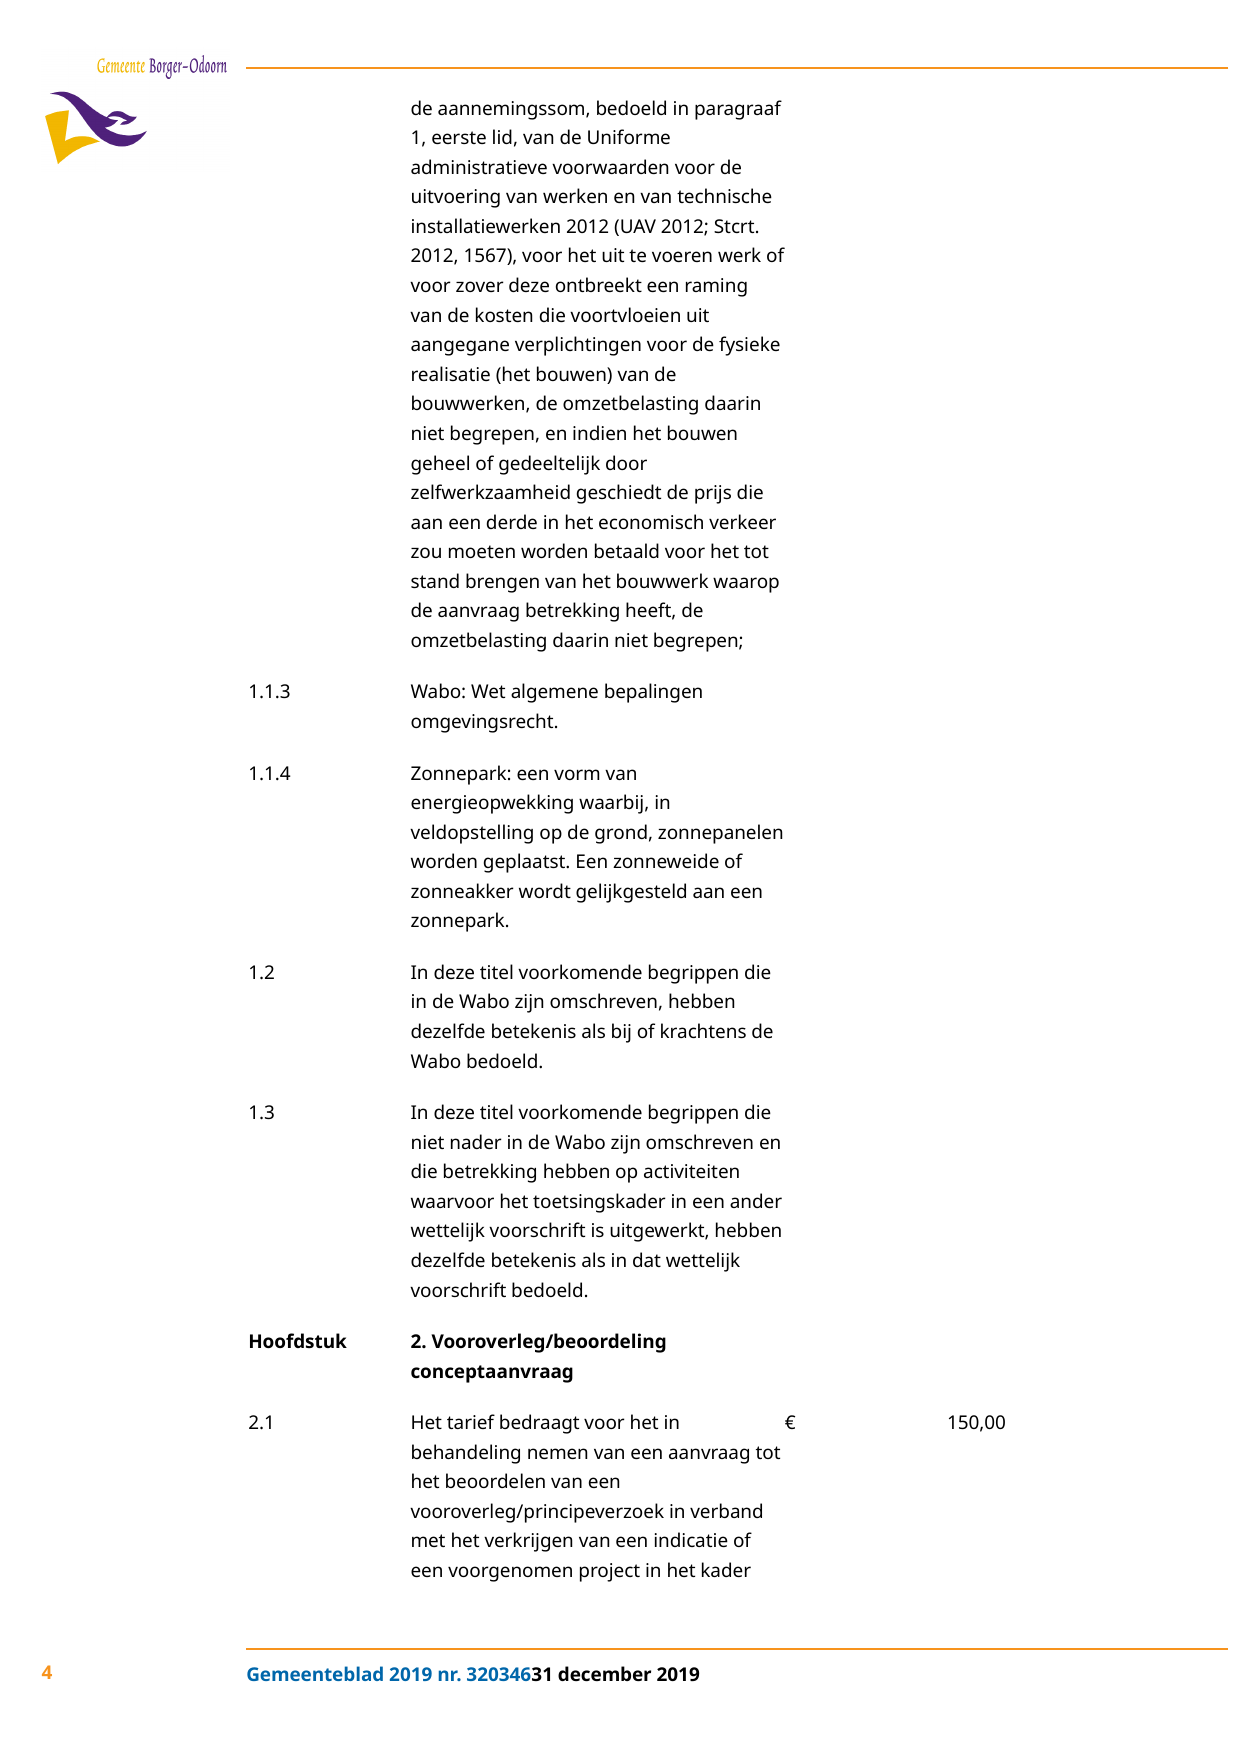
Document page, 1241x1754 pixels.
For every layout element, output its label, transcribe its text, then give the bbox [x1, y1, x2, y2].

table_cell Zonnepark: een vorm van energieopwekking waarbij, in veldopstelling op de grond, zonnepanelen worden geplaatst. Een zonneweide of zonneakker wordt gelijkgesteld aan een zonnepark. [410, 760, 784, 933]
table_cell [947, 1099, 1152, 1303]
table_cell [947, 1074, 1152, 1099]
table_cell [410, 1303, 784, 1328]
table_cell [410, 1074, 784, 1099]
table_cell 150,00 [947, 1409, 1152, 1583]
table_cell [785, 934, 947, 959]
table_cell [947, 1328, 1152, 1384]
table_cell In deze titel voorkomende begrippen die in de Wabo zijn omschreven, hebben dezelfde betekenis als bij of krachtens de Wabo bedoeld. [410, 959, 784, 1074]
table_cell [410, 653, 784, 679]
table_cell [248, 934, 410, 959]
table_cell Het tarief bedraagt voor het in behandeling nemen van een aanvraag tot het beoordelen van een vooroverleg/principeverzoek in verband met het verkrijgen van een indicatie of een voorgenomen project in het kader [410, 1409, 784, 1583]
table_cell [947, 734, 1152, 760]
table_cell [947, 760, 1152, 933]
table_cell [785, 959, 947, 1074]
table_cell In deze titel voorkomende begrippen die niet nader in de Wabo zijn omschreven en die betrekking hebben op activiteiten waarvoor het toetsingskader in een ander wettelijk voorschrift is uitgewerkt, hebben dezelfde betekenis als in dat wettelijk voorschrift bedoeld. [410, 1099, 784, 1303]
table_cell [785, 1303, 947, 1328]
table_cell [248, 95, 410, 653]
table_cell [785, 653, 947, 679]
table_cell [410, 934, 784, 959]
table_cell [947, 934, 1152, 959]
table_cell de aannemingssom, bedoeld in paragraaf 1, eerste lid, van de Uniforme administratieve voorwaarden voor de uitvoering van werken en van technische installatiewerken 2012 (UAV 2012; Stcrt. 2012, 1567), voor het uit te voeren werk of voor zover deze ontbreekt een raming van de kosten die voortvloeien uit aangegane verplichtingen voor de fysieke realisatie (het bouwen) van de bouwwerken, de omzetbelasting daarin niet begrepen, en indien het bouwen geheel of gedeeltelijk door zelfwerkzaamheid geschiedt de prijs die aan een derde in het economisch verkeer zou moeten worden betaald voor het tot stand brengen van het bouwwerk waarop de aanvraag betrekking heeft, de omzetbelasting daarin niet begrepen; [410, 95, 784, 653]
table_cell [785, 95, 947, 653]
table_cell [410, 734, 784, 760]
table_cell [785, 1384, 947, 1409]
table_cell 2. Vooroverleg/beoordeling conceptaanvraag [410, 1328, 784, 1384]
table_cell [248, 1384, 410, 1409]
table_cell [947, 1303, 1152, 1328]
table_cell € [785, 1409, 947, 1583]
table_cell [947, 959, 1152, 1074]
table_cell Wabo: Wet algemene bepalingen omgevingsrecht. [410, 679, 784, 734]
table_cell [785, 1328, 947, 1384]
table_cell [785, 734, 947, 760]
table_cell [947, 679, 1152, 734]
table_cell 1.2 [248, 959, 410, 1074]
table_cell 1.1.4 [248, 760, 410, 933]
table_cell [248, 1074, 410, 1099]
picture [41, 47, 231, 172]
table_cell Hoofdstuk [248, 1328, 410, 1384]
table_cell [785, 1074, 947, 1099]
table_cell [947, 1384, 1152, 1409]
table_cell [248, 1303, 410, 1328]
table_cell [785, 679, 947, 734]
table_cell [410, 1384, 784, 1409]
table_cell [785, 1099, 947, 1303]
table_cell 1.3 [248, 1099, 410, 1303]
table_cell [785, 760, 947, 933]
table_cell [248, 734, 410, 760]
table_cell [248, 653, 410, 679]
table_cell [947, 95, 1152, 653]
table_cell 2.1 [248, 1409, 410, 1583]
table_cell 1.1.3 [248, 679, 410, 734]
table_cell [947, 653, 1152, 679]
